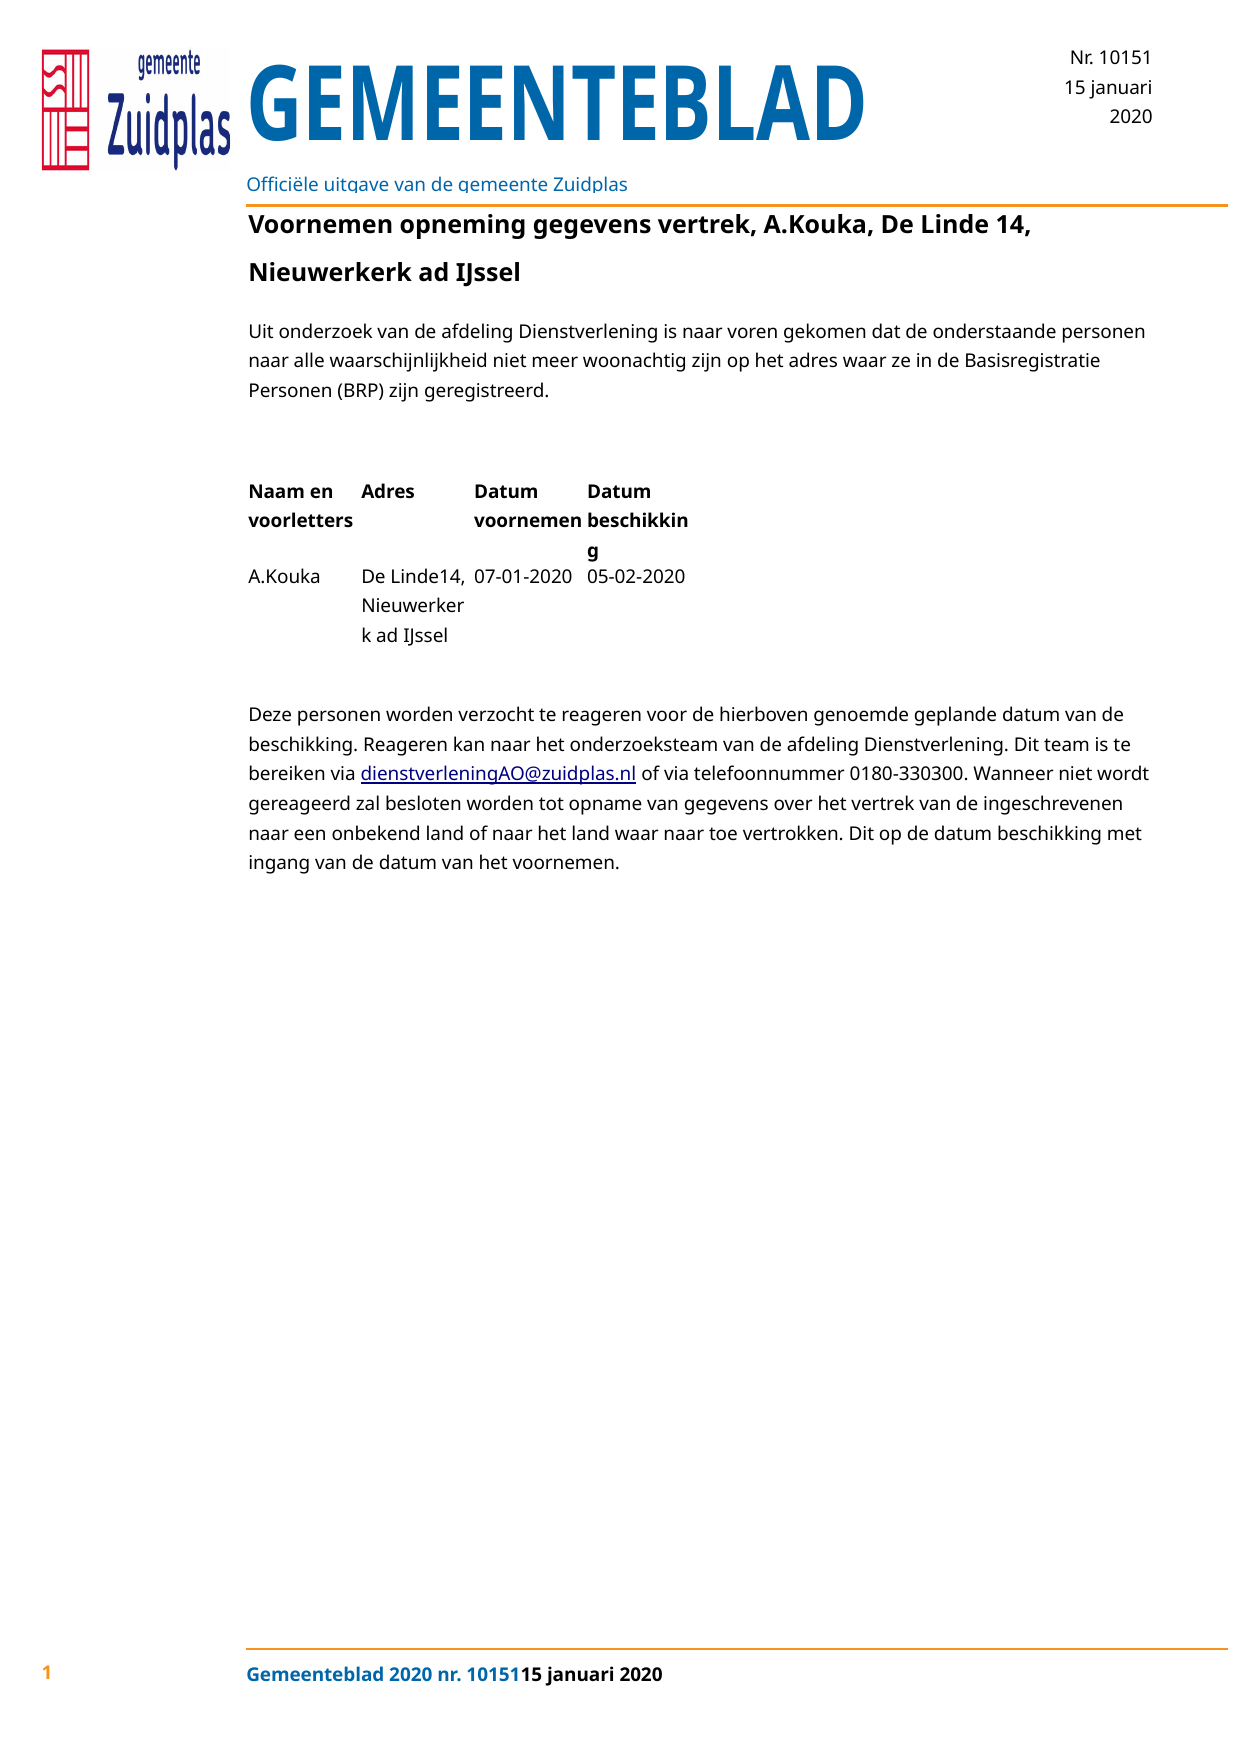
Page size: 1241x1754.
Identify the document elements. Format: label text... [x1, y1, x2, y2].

table_cell 07-01-2020 [474, 563, 587, 648]
text Uit onderzoek van de afdeling Dienstverlening is naar voren gekomen dat de onderstaande personen naar alle waarschijnlijkheid niet meer woonachtig zijn op het adres waar ze in de Basisregistratie Personen (BRP) zijn geregistreerd. [248, 318, 1152, 403]
table_header Datum voornemen [474, 478, 587, 563]
table_cell De Linde14, Nieuwerkerk ad IJssel [361, 563, 474, 648]
table_header Datum beschikking [587, 478, 700, 563]
picture [41, 47, 231, 172]
table_cell A.Kouka [248, 563, 361, 648]
table_cell 05-02-2020 [587, 563, 700, 648]
text Deze personen worden verzocht te reageren voor de hierboven genoemde geplande datum van de beschikking. Reageren kan naar het onderzoeksteam van de afdeling Dienstverlening. Dit team is te bereiken via dienstverleningAO@zuidplas.nl of via telefoonnummer 0180-330300. Wanneer niet wordt gereageerd zal besloten worden tot opname van gegevens over het vertrek van de ingeschrevenen naar een onbekend land of naar het land waar naar toe vertrokken. Dit op de datum beschikking met ingang van de datum van het voornemen. [248, 701, 1152, 875]
table_header Adres [361, 478, 474, 563]
text Voornemen opneming gegevens vertrek, A.Kouka, De Linde 14, Nieuwerkerk ad IJssel [248, 207, 1152, 288]
table_header Naam en voorletters [248, 478, 361, 563]
